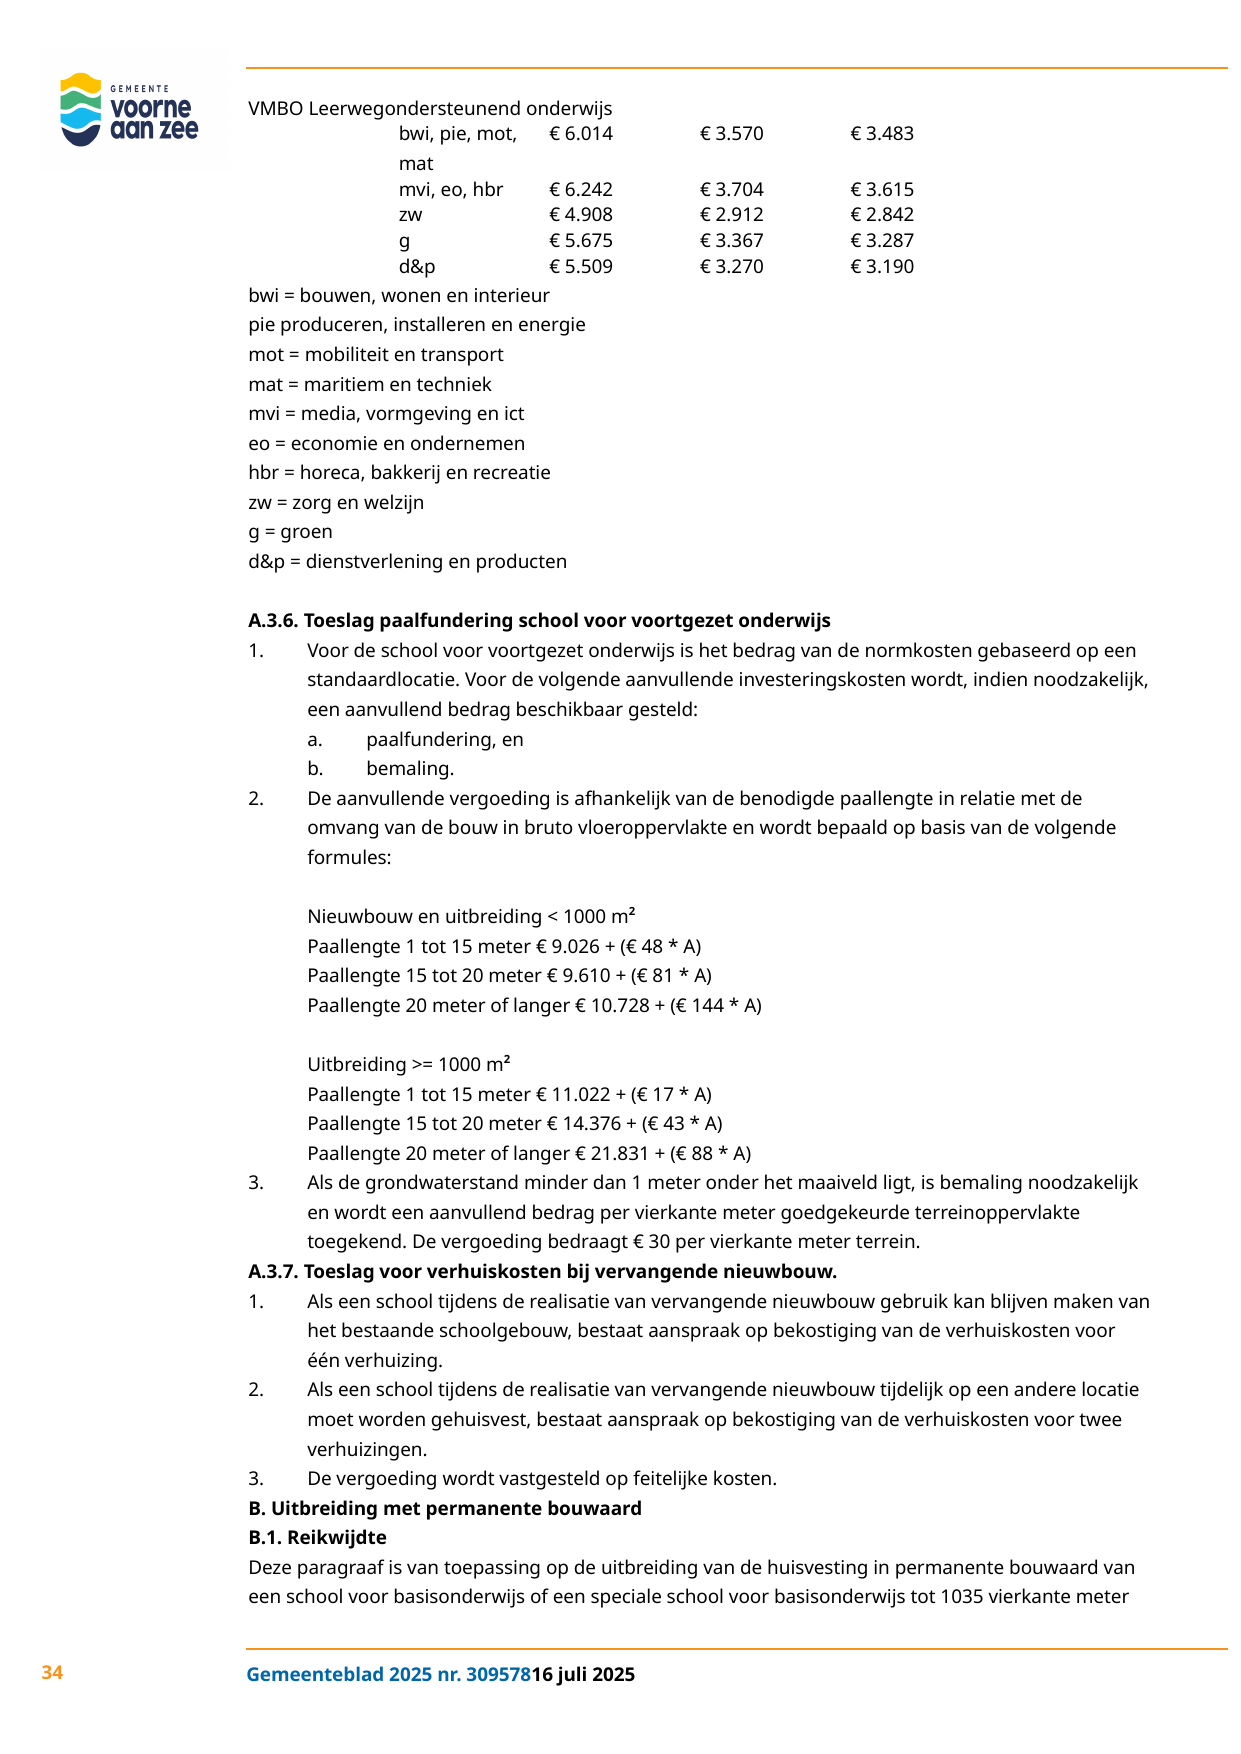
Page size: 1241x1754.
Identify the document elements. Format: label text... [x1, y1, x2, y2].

list Uitbreiding >= 1000 m2 [248, 1051, 1152, 1077]
list Paallengte 20 meter of langer € 10.728 + (€ 144 * A) [248, 992, 1152, 1018]
text mvi = media, vormgeving en ict [248, 400, 1152, 426]
table_cell € 3.367 [700, 227, 850, 253]
table_cell € 3.287 [850, 227, 1001, 253]
picture [41, 47, 231, 172]
table_cell d&p [399, 253, 549, 279]
list Paallengte 15 tot 20 meter € 9.610 + (€ 81 * A) [248, 962, 1152, 988]
text A.3.7. Toeslag voor verhuiskosten bij vervangende nieuwbouw. [248, 1258, 1152, 1284]
table_cell g [399, 227, 549, 253]
table_cell € 6.242 [549, 176, 700, 202]
text B.1. Reikwijdte [248, 1524, 1152, 1550]
text B. Uitbreiding met permanente bouwaard [248, 1495, 1152, 1521]
table_cell € 3.483 [850, 121, 1001, 176]
list bemaling. [307, 755, 1152, 781]
list Paallengte 15 tot 20 meter € 14.376 + (€ 43 * A) [248, 1110, 1152, 1136]
table_cell [248, 121, 398, 279]
list Paallengte 20 meter of langer € 21.831 + (€ 88 * A) [248, 1140, 1152, 1166]
table_cell € 3.270 [700, 253, 850, 279]
table_cell € 3.570 [700, 121, 850, 176]
text d&p = dienstverlening en producten [248, 548, 1152, 574]
list Voor de school voor voortgezet onderwijs is het bedrag van de normkosten gebaseerd op een standaardlocatie. Voor de volgende aanvullende investeringskosten wordt, indien noodzakelijk, een aanvullend bedrag beschikbaar gesteld: [248, 637, 1152, 722]
text bwi = bouwen, wonen en interieur [248, 282, 1152, 308]
table_cell € 6.014 [549, 121, 700, 176]
table_cell bwi, pie, mot, mat [399, 121, 549, 176]
table_cell € 5.509 [549, 253, 700, 279]
table_cell VMBO Leerwegondersteunend onderwijs [248, 95, 1001, 121]
text Deze paragraaf is van toepassing op de uitbreiding van de huisvesting in permanente bouwaard van een school voor basisonderwijs of een speciale school voor basisonderwijs tot 1035 vierkante meter [248, 1554, 1152, 1609]
text mot = mobiliteit en transport [248, 341, 1152, 367]
text zw = zorg en welzijn [248, 489, 1152, 515]
text A.3.6. Toeslag paalfundering school voor voortgezet onderwijs [248, 607, 1152, 633]
text hbr = horeca, bakkerij en recreatie [248, 459, 1152, 485]
text g = groen [248, 519, 1152, 544]
text mat = maritiem en techniek [248, 371, 1152, 396]
text pie produceren, installeren en energie [248, 312, 1152, 337]
table_cell € 3.615 [850, 176, 1001, 202]
list paalfundering, en [307, 726, 1152, 751]
text eo = economie en ondernemen [248, 430, 1152, 456]
list De aanvullende vergoeding is afhankelijk van de benodigde paallengte in relatie met de omvang van de bouw in bruto vloeroppervlakte en wordt bepaald op basis van de volgende formules: [248, 785, 1152, 870]
table_cell € 5.675 [549, 227, 700, 253]
list Als een school tijdens de realisatie van vervangende nieuwbouw gebruik kan blijven maken van het bestaande schoolgebouw, bestaat aanspraak op bekostiging van de verhuiskosten voor één verhuizing. [248, 1288, 1152, 1373]
list Als een school tijdens de realisatie van vervangende nieuwbouw tijdelijk op een andere locatie moet worden gehuisvest, bestaat aanspraak op bekostiging van de verhuiskosten voor twee verhuizingen. [248, 1377, 1152, 1461]
table_cell mvi, eo, hbr [399, 176, 549, 202]
table_cell zw [399, 202, 549, 227]
list Nieuwbouw en uitbreiding < 1000 m2 [248, 903, 1152, 929]
table_cell € 2.842 [850, 202, 1001, 227]
list Paallengte 1 tot 15 meter € 9.026 + (€ 48 * A) [248, 933, 1152, 958]
table_cell € 4.908 [549, 202, 700, 227]
list De vergoeding wordt vastgesteld op feitelijke kosten. [248, 1465, 1152, 1491]
list Als de grondwaterstand minder dan 1 meter onder het maaiveld ligt, is bemaling noodzakelijk en wordt een aanvullend bedrag per vierkante meter goedgekeurde terreinoppervlakte toegekend. De vergoeding bedraagt € 30 per vierkante meter terrein. [248, 1169, 1152, 1254]
table_cell € 3.190 [850, 253, 1001, 279]
table_cell € 3.704 [700, 176, 850, 202]
table_cell € 2.912 [700, 202, 850, 227]
list Paallengte 1 tot 15 meter € 11.022 + (€ 17 * A) [248, 1081, 1152, 1106]
